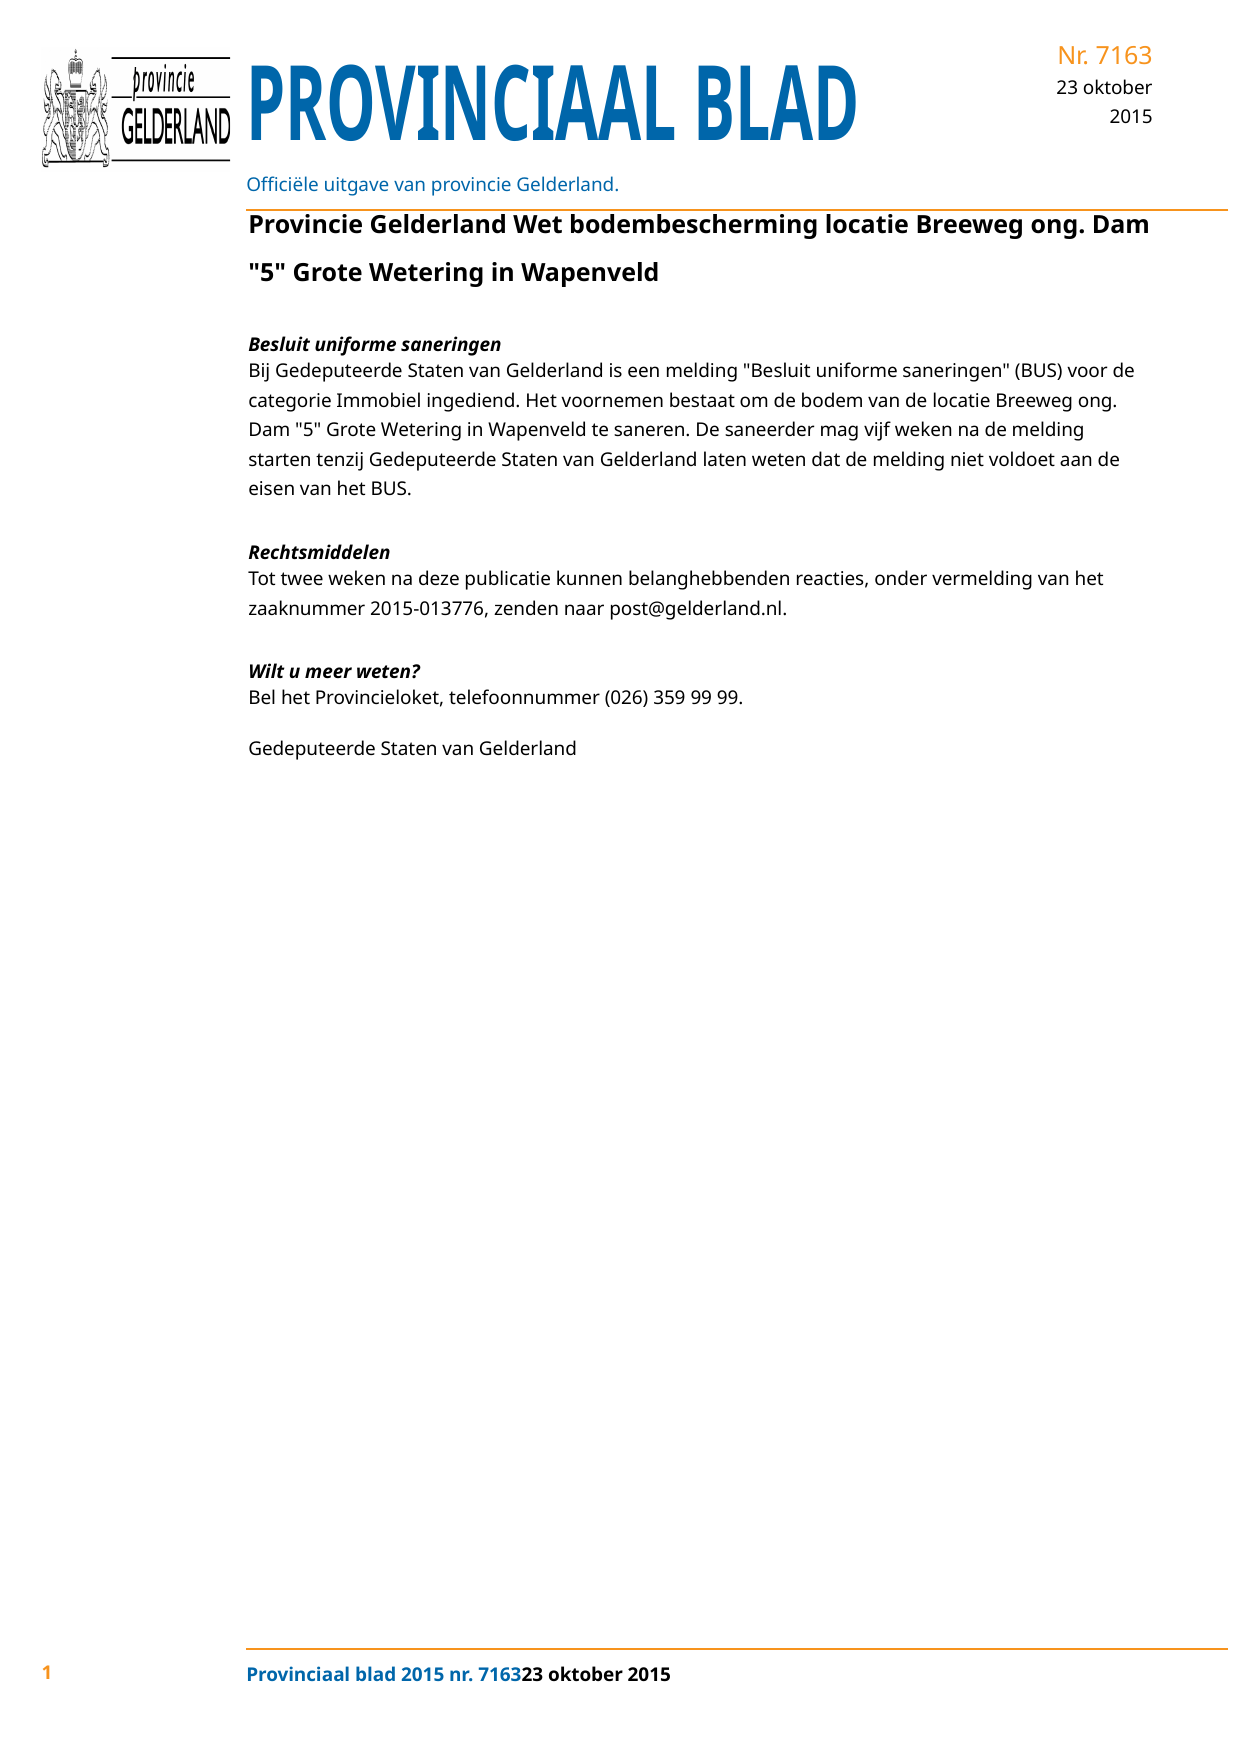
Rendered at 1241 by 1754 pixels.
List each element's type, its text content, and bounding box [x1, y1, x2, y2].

text Rechtsmiddelen [248, 539, 1152, 565]
text Provincie Gelderland Wet bodembescherming locatie Breeweg ong. Dam "5" Grote Wetering in Wapenveld [248, 211, 1152, 288]
text Wilt u meer weten? [248, 659, 1152, 684]
text Tot twee weken na deze publicatie kunnen belanghebbenden reacties, onder vermelding van het zaaknummer 2015-013776, zenden naar post@gelderland.nl. [248, 565, 1152, 621]
text Bij Gedeputeerde Staten van Gelderland is een melding "Besluit uniforme saneringen" (BUS) voor de categorie Immobiel ingediend. Het voornemen bestaat om de bodem van de locatie Breeweg ong. Dam "5" Grote Wetering in Wapenveld te saneren. De saneerder mag vijf weken na de melding starten tenzij Gedeputeerde Staten van Gelderland laten weten dat de melding niet voldoet aan de eisen van het BUS. [248, 357, 1152, 501]
text Bel het Provincieloket, telefoonnummer (026) 359 99 99. [248, 684, 1152, 710]
text Besluit uniforme saneringen [248, 331, 1152, 357]
text Gedeputeerde Staten van Gelderland [248, 735, 1152, 761]
picture [41, 47, 231, 172]
